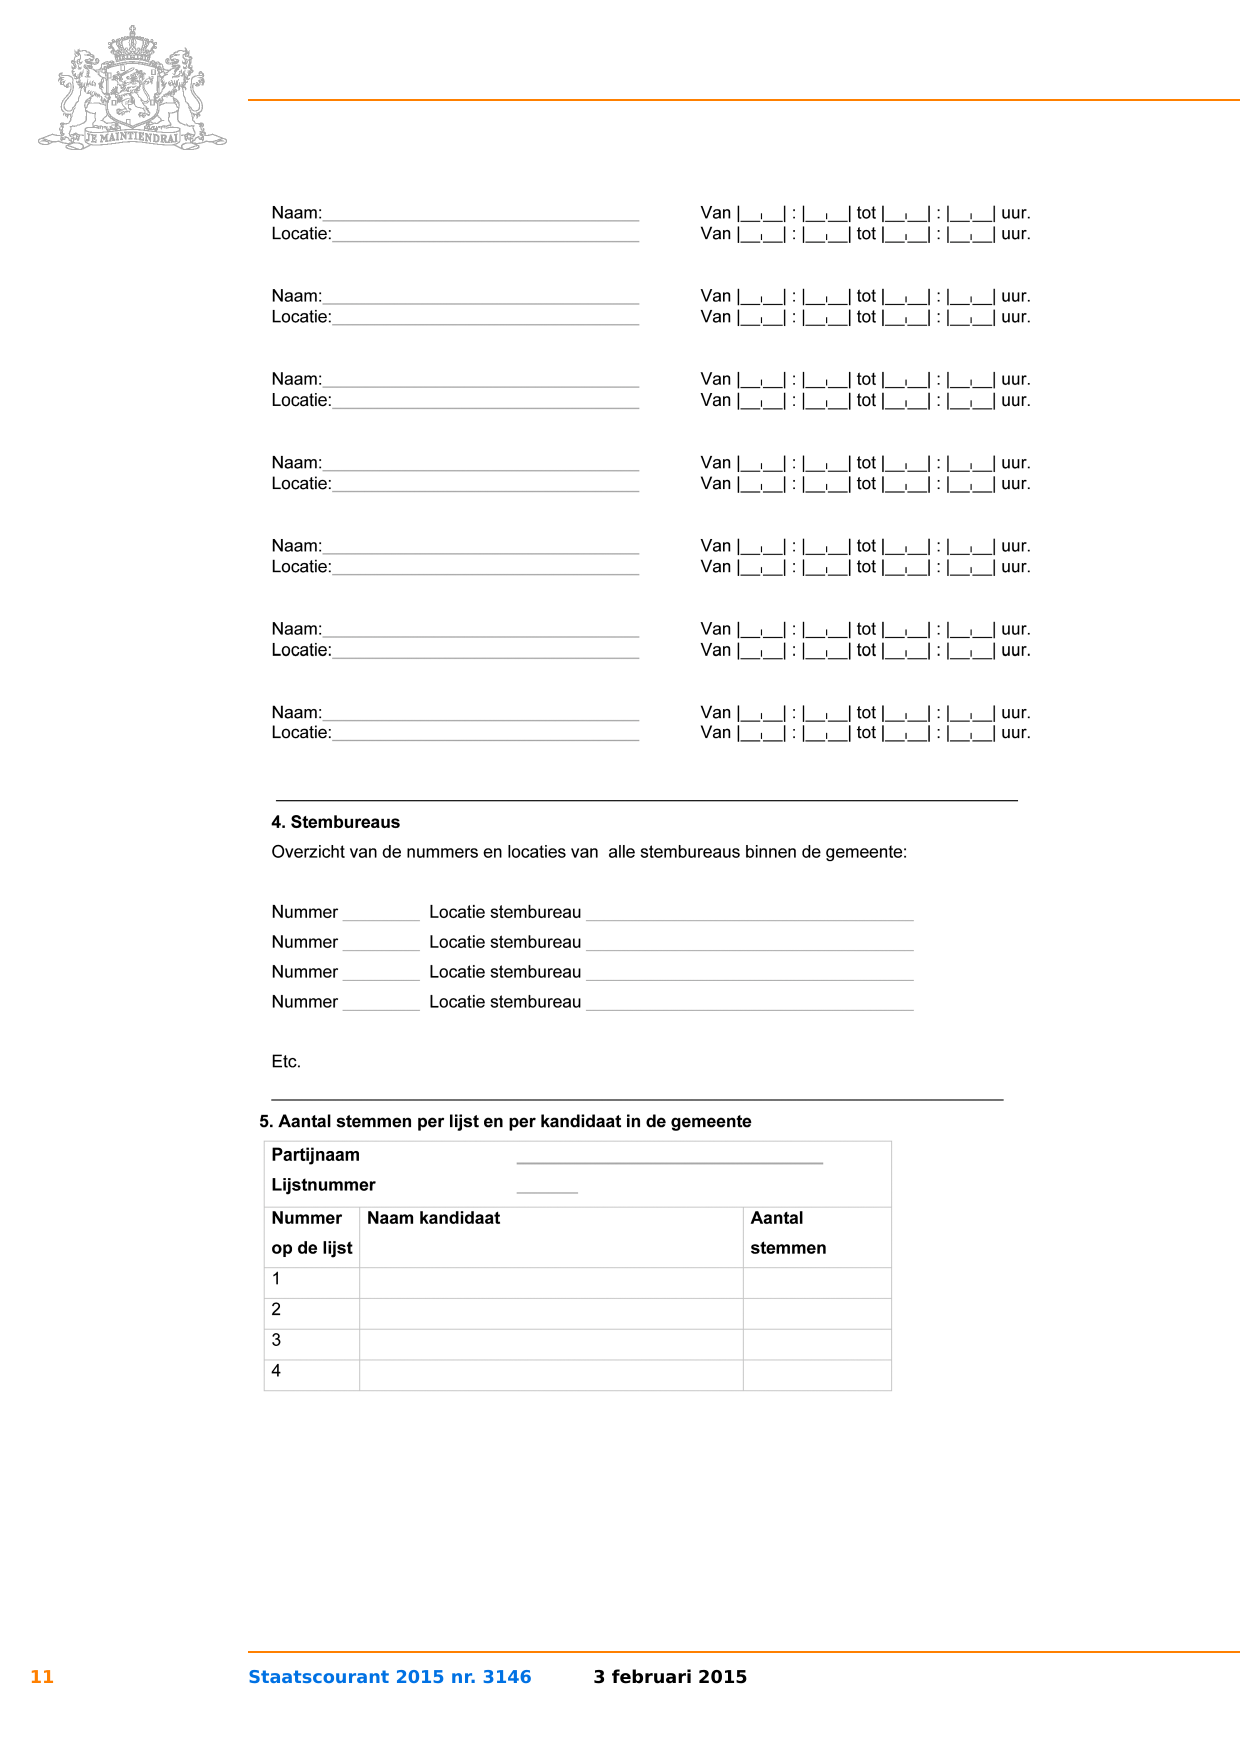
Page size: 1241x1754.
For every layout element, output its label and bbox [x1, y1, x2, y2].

picture [38, 25, 227, 150]
picture [248, 151, 1134, 1410]
